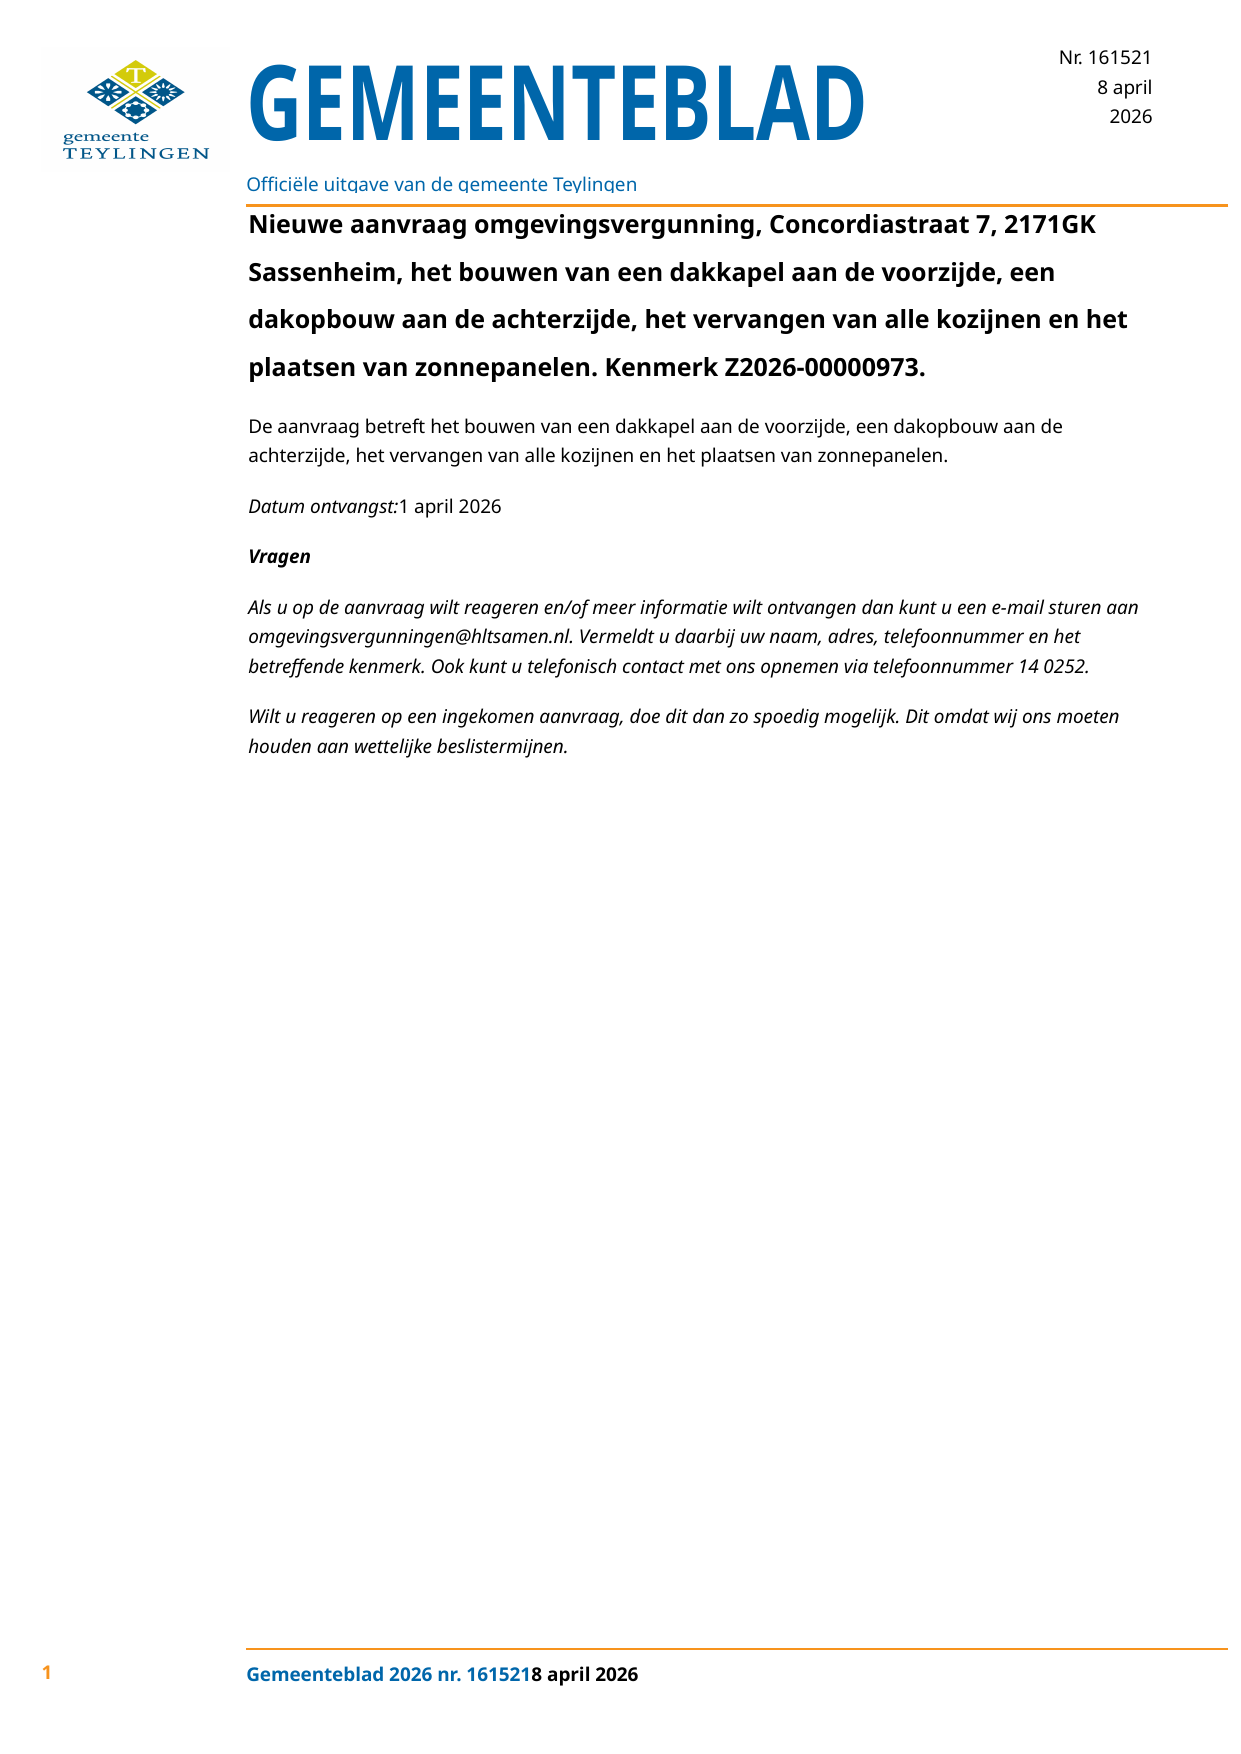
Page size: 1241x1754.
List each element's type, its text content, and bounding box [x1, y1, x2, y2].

text Vragen [248, 543, 1152, 569]
picture [41, 47, 231, 172]
text Datum ontvangst:1 april 2026 [248, 493, 1152, 519]
text Nieuwe aanvraag omgevingsvergunning, Concordiastraat 7, 2171GK Sassenheim, het bouwen van een dakkapel aan de voorzijde, een dakopbouw aan de achterzijde, het vervangen van alle kozijnen en het plaatsen van zonnepanelen. Kenmerk Z2026-00000973. [248, 207, 1152, 384]
text Als u op de aanvraag wilt reageren en/of meer informatie wilt ontvangen dan kunt u een e-mail sturen aan omgevingsvergunningen@hltsamen.nl. Vermeldt u daarbij uw naam, adres, telefoonnummer en het betreffende kenmerk. Ook kunt u telefonisch contact met ons opnemen via telefoonnummer 14 0252. [248, 594, 1152, 679]
text De aanvraag betreft het bouwen van een dakkapel aan de voorzijde, een dakopbouw aan de achterzijde, het vervangen van alle kozijnen en het plaatsen van zonnepanelen. [248, 413, 1152, 468]
text Wilt u reageren op een ingekomen aanvraag, doe dit dan zo spoedig mogelijk. Dit omdat wij ons moeten houden aan wettelijke beslistermijnen. [248, 703, 1152, 759]
